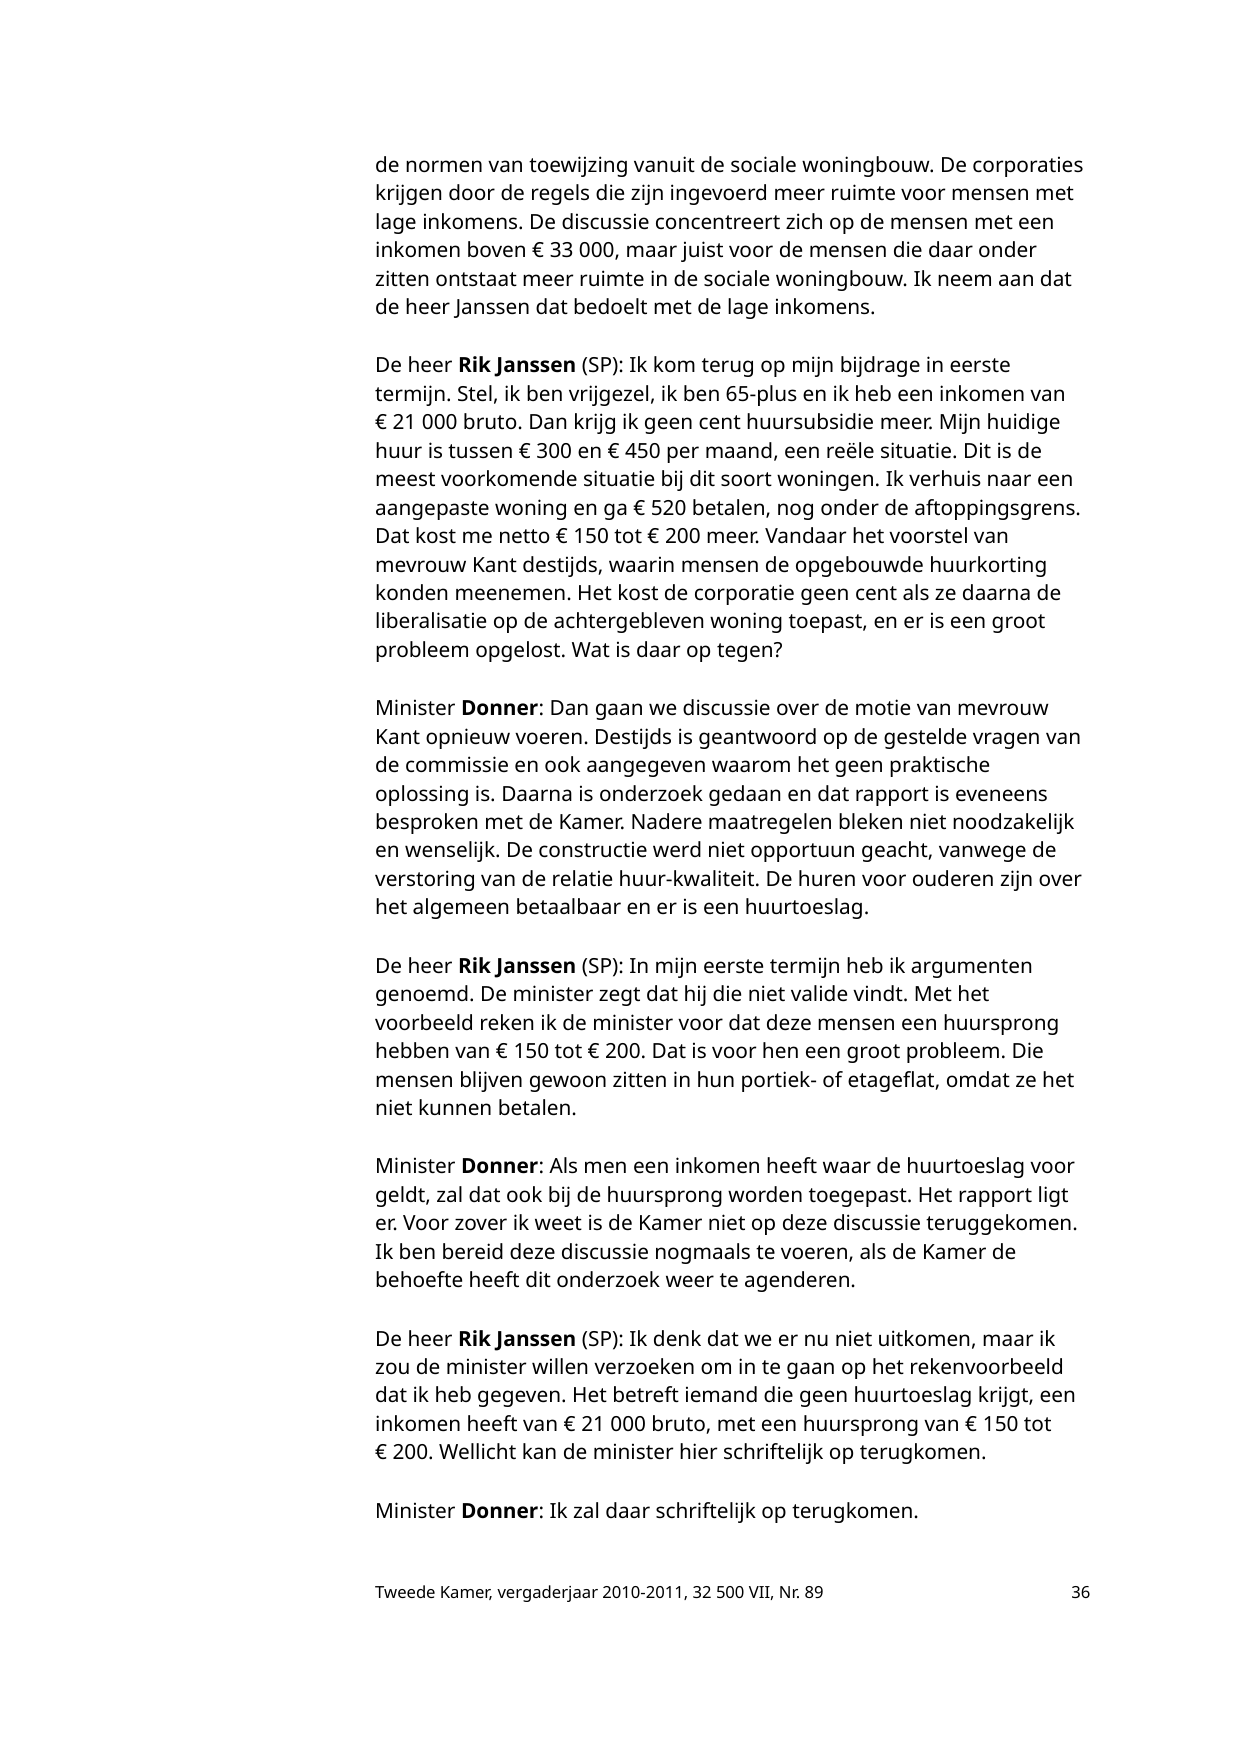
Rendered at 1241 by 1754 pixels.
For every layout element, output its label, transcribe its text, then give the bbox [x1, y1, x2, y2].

text Minister Donner: Ik zal daar schriftelijk op terugkomen. [375, 1496, 1090, 1524]
text De heer Rik Janssen (SP): In mijn eerste termijn heb ik argumenten genoemd. De minister zegt dat hij die niet valide vindt. Met het voorbeeld reken ik de minister voor dat deze mensen een huursprong hebben van € 150 tot € 200. Dat is voor hen een groot probleem. Die mensen blijven gewoon zitten in hun portiek- of etageflat, omdat ze het niet kunnen betalen. [375, 951, 1090, 1122]
text Minister Donner: Dan gaan we discussie over de motie van mevrouw Kant opnieuw voeren. Destijds is geantwoord op de gestelde vragen van de commissie en ook aangegeven waarom het geen praktische oplossing is. Daarna is onderzoek gedaan en dat rapport is eveneens besproken met de Kamer. Nadere maatregelen bleken niet noodzakelijk en wenselijk. De constructie werd niet opportuun geacht, vanwege de verstoring van de relatie huur-kwaliteit. De huren voor ouderen zijn over het algemeen betaalbaar en er is een huurtoeslag. [375, 693, 1090, 921]
text de normen van toewijzing vanuit de sociale woningbouw. De corporaties krijgen door de regels die zijn ingevoerd meer ruimte voor mensen met lage inkomens. De discussie concentreert zich op de mensen met een inkomen boven € 33 000, maar juist voor de mensen die daar onder zitten ontstaat meer ruimte in de sociale woningbouw. Ik neem aan dat de heer Janssen dat bedoelt met de lage inkomens. [375, 150, 1090, 321]
text De heer Rik Janssen (SP): Ik denk dat we er nu niet uitkomen, maar ik zou de minister willen verzoeken om in te gaan op het rekenvoorbeeld dat ik heb gegeven. Het betreft iemand die geen huurtoeslag krijgt, een inkomen heeft van € 21 000 bruto, met een huursprong van € 150 tot € 200. Wellicht kan de minister hier schriftelijk op terugkomen. [375, 1324, 1090, 1466]
text De heer Rik Janssen (SP): Ik kom terug op mijn bijdrage in eerste termijn. Stel, ik ben vrijgezel, ik ben 65-plus en ik heb een inkomen van € 21 000 bruto. Dan krijg ik geen cent huursubsidie meer. Mijn huidige huur is tussen € 300 en € 450 per maand, een reële situatie. Dit is de meest voorkomende situatie bij dit soort woningen. Ik verhuis naar een aangepaste woning en ga € 520 betalen, nog onder de aftoppingsgrens. Dat kost me netto € 150 tot € 200 meer. Vandaar het voorstel van mevrouw Kant destijds, waarin mensen de opgebouwde huurkorting konden meenemen. Het kost de corporatie geen cent als ze daarna de liberalisatie op de achtergebleven woning toepast, en er is een groot probleem opgelost. Wat is daar op tegen? [375, 351, 1090, 663]
text Minister Donner: Als men een inkomen heeft waar de huurtoeslag voor geldt, zal dat ook bij de huursprong worden toegepast. Het rapport ligt er. Voor zover ik weet is de Kamer niet op deze discussie teruggekomen. Ik ben bereid deze discussie nogmaals te voeren, als de Kamer de behoefte heeft dit onderzoek weer te agenderen. [375, 1152, 1090, 1294]
